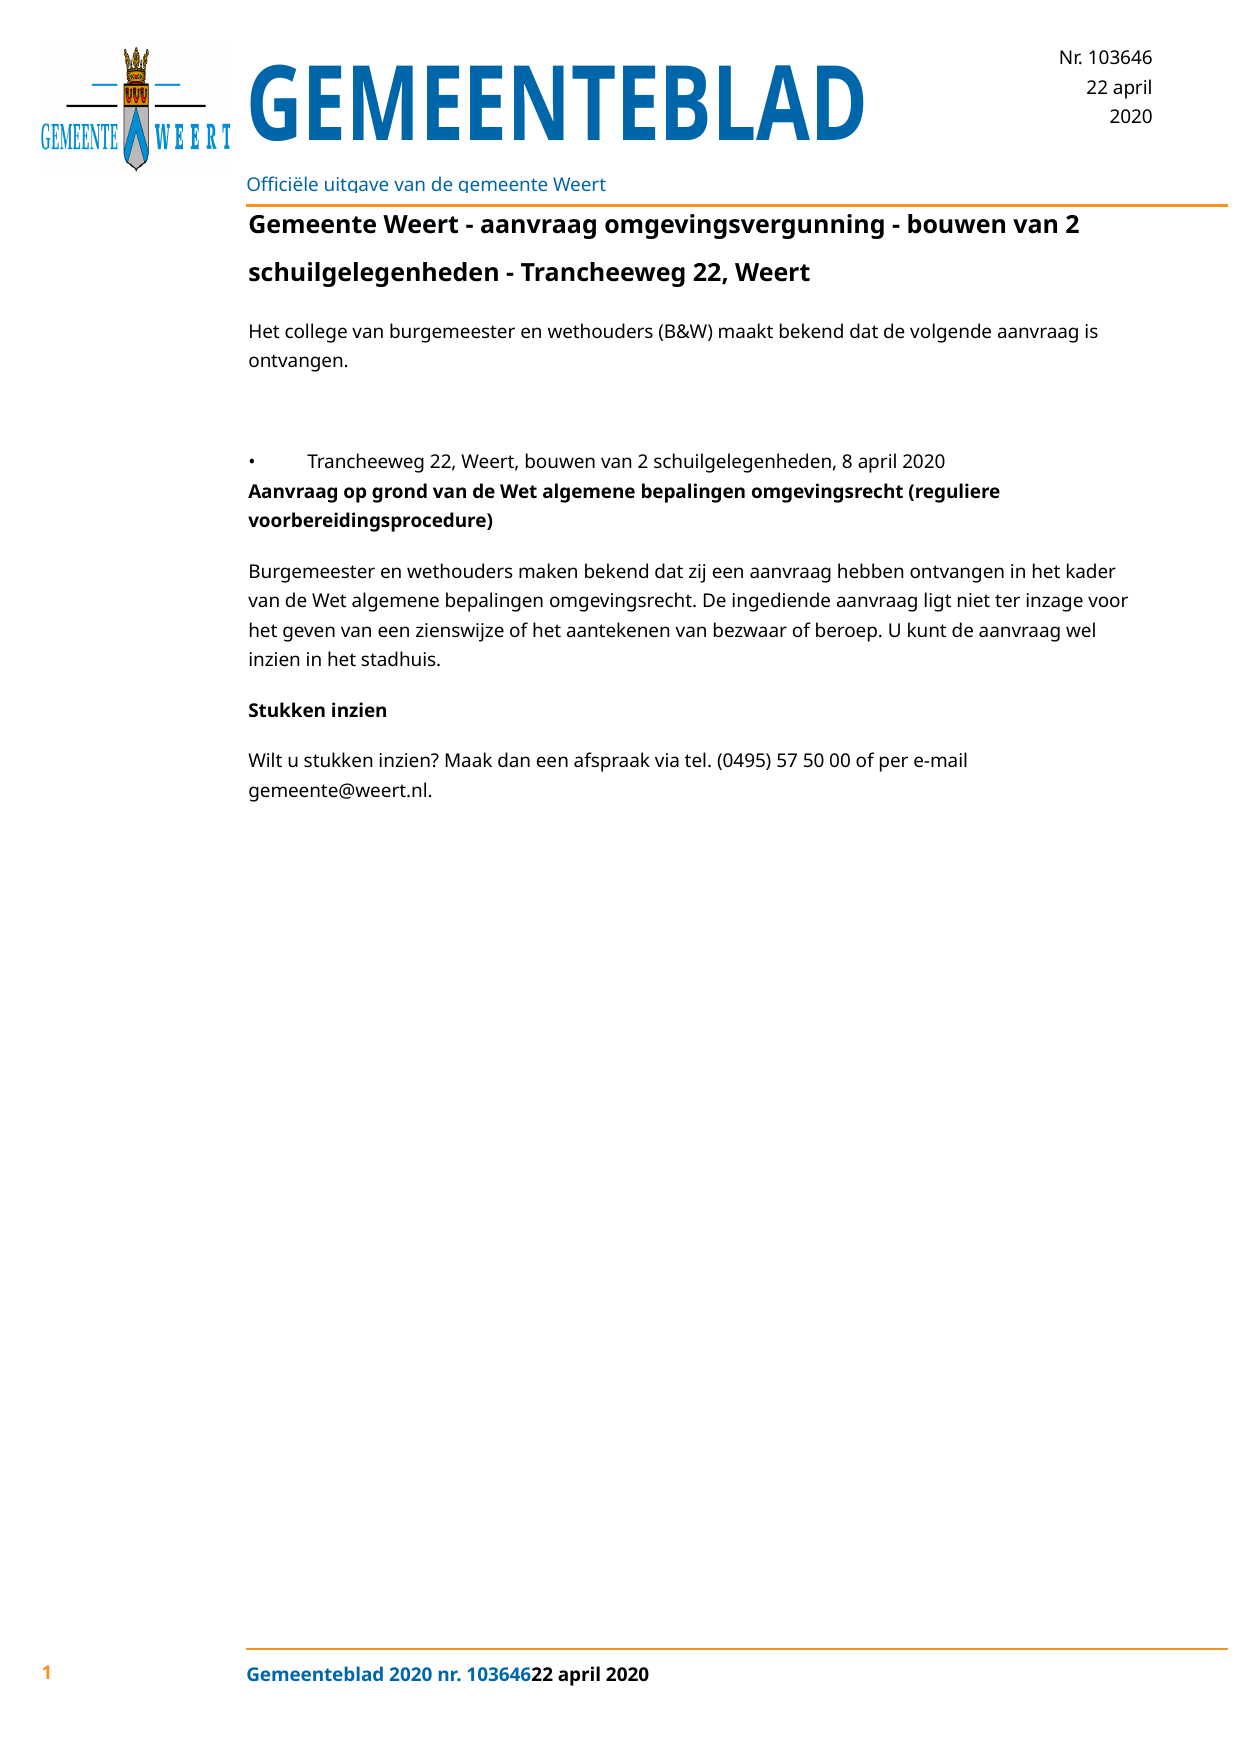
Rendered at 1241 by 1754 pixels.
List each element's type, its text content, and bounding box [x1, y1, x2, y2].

text Burgemeester en wethouders maken bekend dat zij een aanvraag hebben ontvangen in het kader van de Wet algemene bepalingen omgevingsrecht. De ingediende aanvraag ligt niet ter inzage voor het geven van een zienswijze of het aantekenen van bezwaar of beroep. U kunt de aanvraag wel inzien in het stadhuis. [248, 558, 1152, 672]
text Aanvraag op grond van de Wet algemene bepalingen omgevingsrecht (reguliere voorbereidingsprocedure) [248, 478, 1152, 533]
text Wilt u stukken inzien? Maak dan een afspraak via tel. (0495) 57 50 00 of per e-mail gemeente@weert.nl. [248, 747, 1152, 803]
list Trancheeweg 22, Weert, bouwen van 2 schuilgelegenheden, 8 april 2020 [248, 448, 1152, 474]
text Gemeente Weert - aanvraag omgevingsvergunning - bouwen van 2 schuilgelegenheden - Trancheeweg 22, Weert [248, 207, 1152, 288]
text Stukken inzien [248, 697, 1152, 723]
picture [41, 47, 231, 172]
text Het college van burgemeester en wethouders (B&W) maakt bekend dat de volgende aanvraag is ontvangen. [248, 318, 1152, 373]
